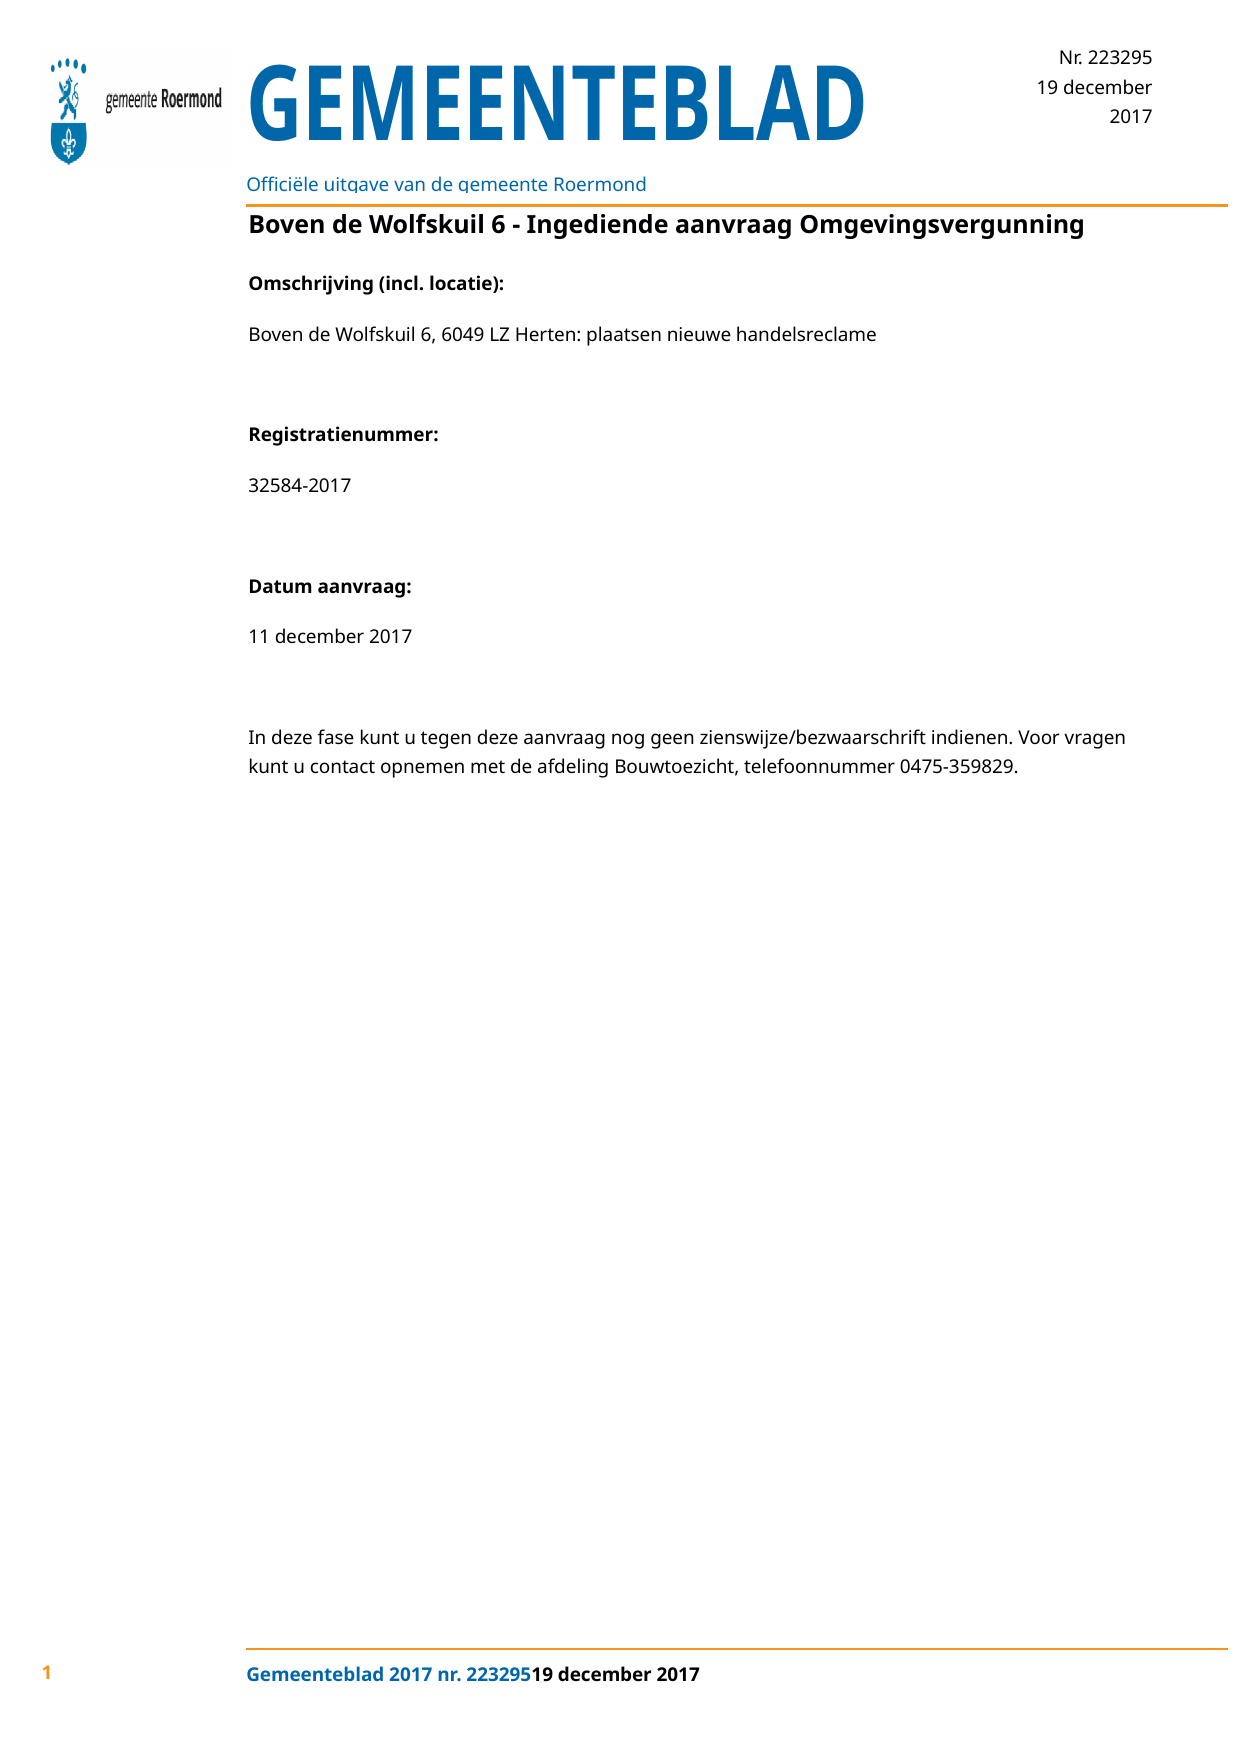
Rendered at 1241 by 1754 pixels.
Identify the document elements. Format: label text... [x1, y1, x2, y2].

text Boven de Wolfskuil 6, 6049 LZ Herten: plaatsen nieuwe handelsreclame [248, 321, 1152, 346]
text 11 december 2017 [248, 623, 1152, 649]
picture [41, 47, 231, 172]
text Datum aanvraag: [248, 573, 1152, 598]
text 32584-2017 [248, 472, 1152, 498]
text Boven de Wolfskuil 6 - Ingediende aanvraag Omgevingsvergunning [248, 207, 1152, 241]
text Registratienummer: [248, 422, 1152, 447]
text In deze fase kunt u tegen deze aanvraag nog geen zienswijze/bezwaarschrift indienen. Voor vragen kunt u contact opnemen met de afdeling Bouwtoezicht, telefoonnummer 0475-359829. [248, 724, 1152, 779]
text Omschrijving (incl. locatie): [248, 270, 1152, 296]
